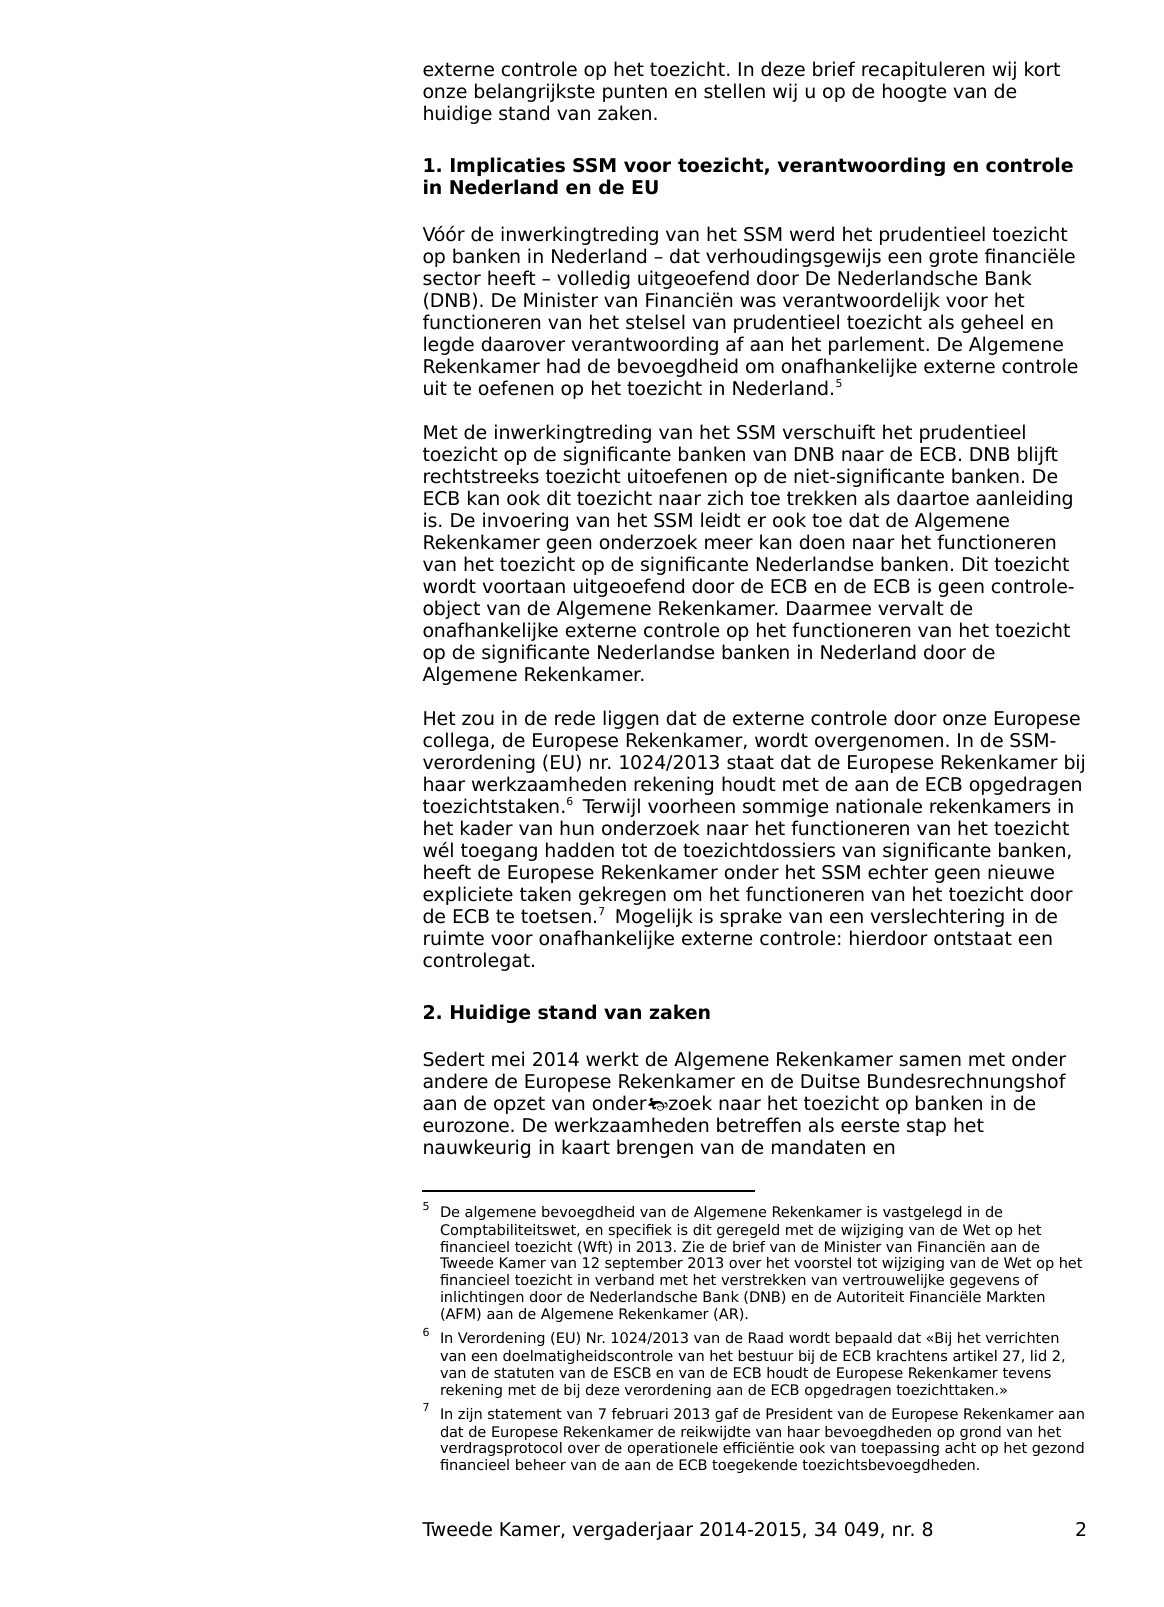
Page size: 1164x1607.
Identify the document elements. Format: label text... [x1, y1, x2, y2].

text externe controle op het toezicht. In deze brief recapituleren wij kort onze belangrijkste punten en stellen wij u op de hoogte van de huidige stand van zaken. [422, 59, 1087, 125]
subtitle 2. Huidige stand van zaken [422, 1002, 1087, 1024]
text Het zou in de rede liggen dat de externe controle door onze Europese collega, de Europese Rekenkamer, wordt overgenomen. In de SSM-verordening (EU) nr. 1024/2013 staat dat de Europese Rekenkamer bij haar werkzaamheden rekening houdt met de aan de ECB opgedragen toezichtstaken. Terwijl voorheen sommige nationale rekenkamers in het kader van hun onderzoek naar het functioneren van het toezicht wél toegang hadden tot de toezichtdossiers van significante banken, heeft de Europese Rekenkamer onder het SSM echter geen nieuwe expliciete taken gekregen om het functioneren van het toezicht door de ECB te toetsen. Mogelijk is sprake van een verslechtering in de ruimte voor onafhankelijke externe controle: hierdoor ontstaat een controlegat. [422, 708, 1087, 972]
text Sedert mei 2014 werkt de Algemene Rekenkamer samen met onder andere de Europese Rekenkamer en de Duitse Bundesrechnungshof aan de opzet van onderzoek naar het toezicht op banken in de eurozone. De werkzaamheden betreffen als eerste stap het nauwkeurig in kaart brengen van de mandaten en [422, 1049, 1087, 1158]
text Met de inwerkingtreding van het SSM verschuift het prudentieel toezicht op de significante banken van DNB naar de ECB. DNB blijft rechtstreeks toezicht uitoefenen op de niet-significante banken. De ECB kan ook dit toezicht naar zich toe trekken als daartoe aanleiding is. De invoering van het SSM leidt er ook toe dat de Algemene Rekenkamer geen onderzoek meer kan doen naar het functioneren van het toezicht op de significante Nederlandse banken. Dit toezicht wordt voortaan uitgeoefend door de ECB en de ECB is geen controle-object van de Algemene Rekenkamer. Daarmee vervalt de onafhankelijke externe controle op het functioneren van het toezicht op de significante Nederlandse banken in Nederland door de Algemene Rekenkamer. [422, 422, 1087, 686]
text In Verordening (EU) Nr. 1024/2013 van de Raad wordt bepaald dat «Bij het verrichten van een doelmatigheidscontrole van het bestuur bij de ECB krachtens artikel 27, lid 2, van de statuten van de ESCB en van de ECB houdt de Europese Rekenkamer tevens rekening met de bij deze verordening aan de ECB opgedragen toezichttaken.» [422, 1326, 1087, 1399]
subtitle 1. Implicaties SSM voor toezicht, verantwoording en controle in Nederland en de EU [422, 155, 1087, 199]
text De algemene bevoegdheid van de Algemene Rekenkamer is vastgelegd in de Comptabiliteitswet, en specifiek is dit geregeld met de wijziging van de Wet op het financieel toezicht (Wft) in 2013. Zie de brief van de Minister van Financiën aan de Tweede Kamer van 12 september 2013 over het voorstel tot wijziging van de Wet op het financieel toezicht in verband met het verstrekken van vertrouwelijke gegevens of inlichtingen door de Nederlandsche Bank (DNB) en de Autoriteit Financiële Markten (AFM) aan de Algemene Rekenkamer (AR). [422, 1200, 1087, 1323]
text In zijn statement van 7 februari 2013 gaf de President van de Europese Rekenkamer aan dat de Europese Rekenkamer de reikwijdte van haar bevoegdheden op grond van het verdragsprotocol over de operationele efficiëntie ook van toepassing acht op het gezond financieel beheer van de aan de ECB toegekende toezichtsbevoegdheden. [422, 1402, 1087, 1474]
text Vóór de inwerkingtreding van het SSM werd het prudentieel toezicht op banken in Nederland – dat verhoudingsgewijs een grote financiële sector heeft – volledig uitgeoefend door De Nederlandsche Bank (DNB). De Minister van Financiën was verantwoordelijk voor het functioneren van het stelsel van prudentieel toezicht als geheel en legde daarover verantwoording af aan het parlement. De Algemene Rekenkamer had de bevoegdheid om onafhankelijke externe controle uit te oefenen op het toezicht in Nederland. [422, 224, 1087, 400]
